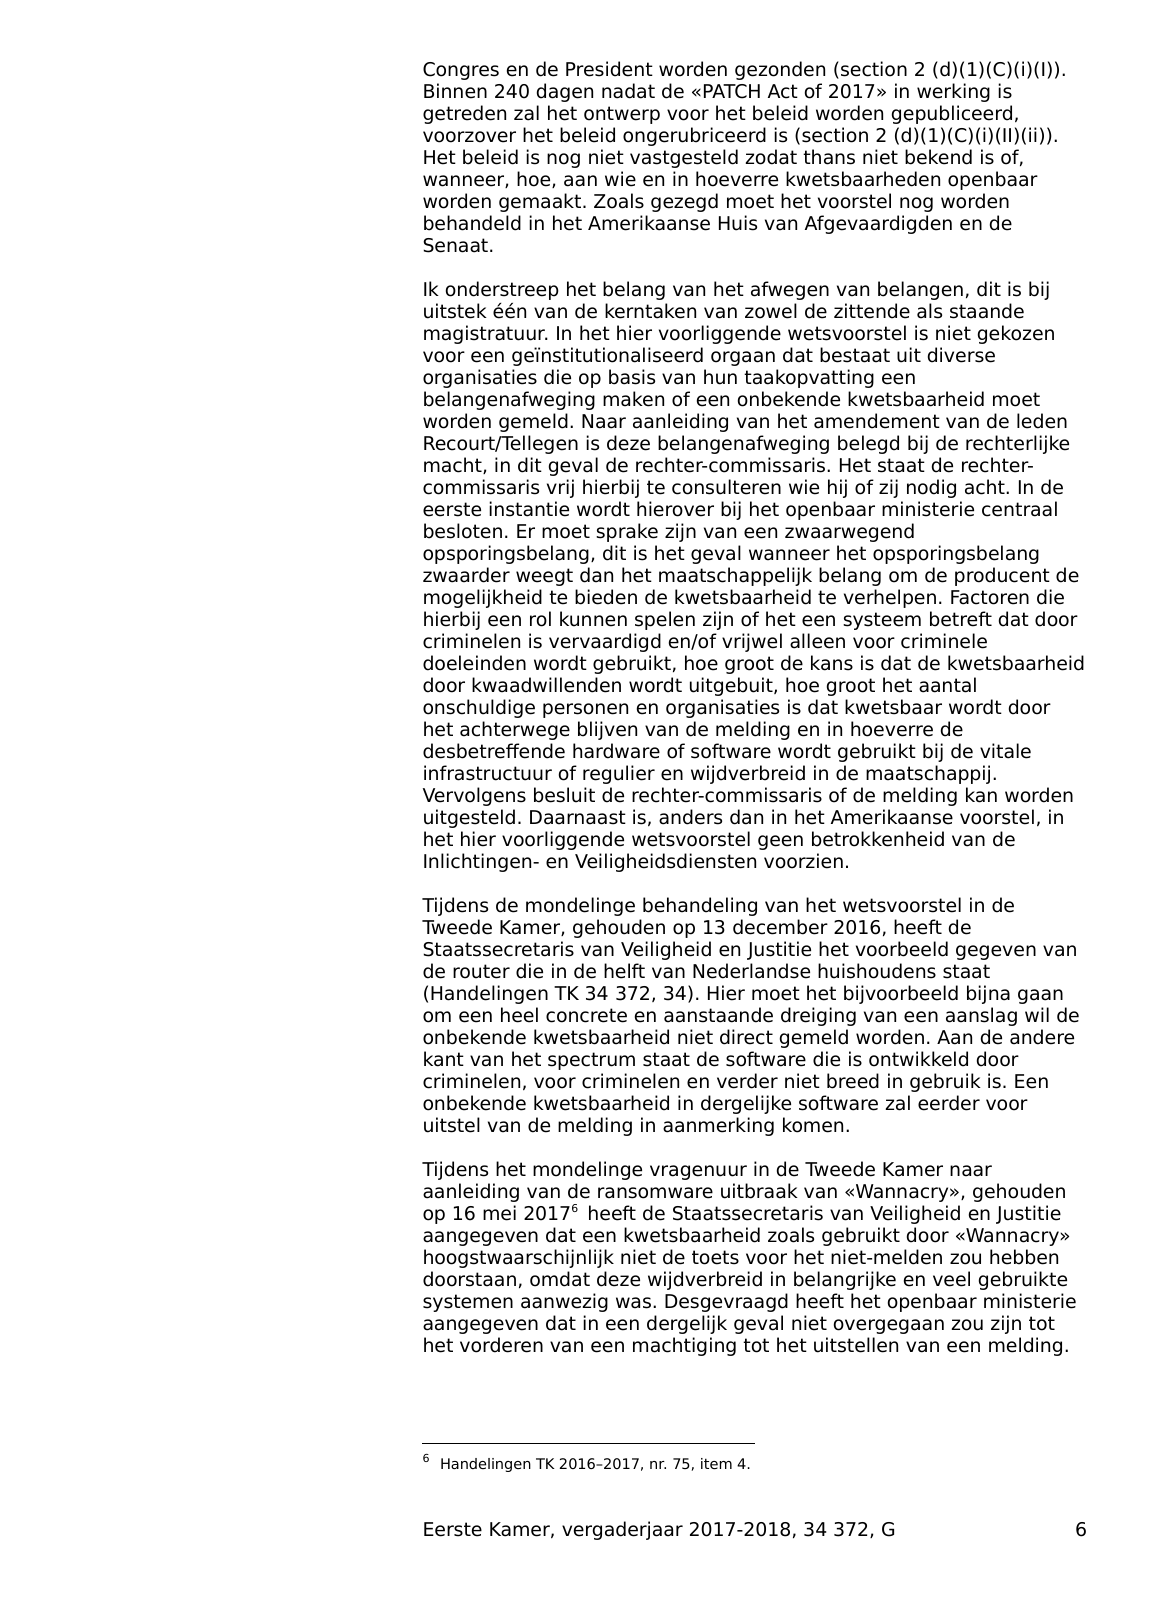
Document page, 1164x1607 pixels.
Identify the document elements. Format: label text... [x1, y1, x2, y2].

text Handelingen TK 2016–2017, nr. 75, item 4. [422, 1452, 1087, 1474]
text Tijdens de mondelinge behandeling van het wetsvoorstel in de Tweede Kamer, gehouden op 13 december 2016, heeft de Staatssecretaris van Veiligheid en Justitie het voorbeeld gegeven van de router die in de helft van Nederlandse huishoudens staat (Handelingen TK 34 372, 34). Hier moet het bijvoorbeeld bijna gaan om een heel concrete en aanstaande dreiging van een aanslag wil de onbekende kwetsbaarheid niet direct gemeld worden. Aan de andere kant van het spectrum staat de software die is ontwikkeld door criminelen, voor criminelen en verder niet breed in gebruik is. Een onbekende kwetsbaarheid in dergelijke software zal eerder voor uitstel van de melding in aanmerking komen. [422, 895, 1087, 1136]
text Congres en de President worden gezonden (section 2 (d)(1)(C)(i)(I)). Binnen 240 dagen nadat de «PATCH Act of 2017» in werking is getreden zal het ontwerp voor het beleid worden gepubliceerd, voorzover het beleid ongerubriceerd is (section 2 (d)(1)(C)(i)(II)(ii)). Het beleid is nog niet vastgesteld zodat thans niet bekend is of, wanneer, hoe, aan wie en in hoeverre kwetsbaarheden openbaar worden gemaakt. Zoals gezegd moet het voorstel nog worden behandeld in het Amerikaanse Huis van Afgevaardigden en de Senaat. [422, 59, 1087, 257]
text Tijdens het mondelinge vragenuur in de Tweede Kamer naar aanleiding van de ransomware uitbraak van «Wannacry», gehouden op 16 mei 2017 heeft de Staatssecretaris van Veiligheid en Justitie aangegeven dat een kwetsbaarheid zoals gebruikt door «Wannacry» hoogstwaarschijnlijk niet de toets voor het niet-melden zou hebben doorstaan, omdat deze wijdverbreid in belangrijke en veel gebruikte systemen aanwezig was. Desgevraagd heeft het openbaar ministerie aangegeven dat in een dergelijk geval niet overgegaan zou zijn tot het vorderen van een machtiging tot het uitstellen van een melding. [422, 1159, 1087, 1356]
text Ik onderstreep het belang van het afwegen van belangen, dit is bij uitstek één van de kerntaken van zowel de zittende als staande magistratuur. In het hier voorliggende wetsvoorstel is niet gekozen voor een geïnstitutionaliseerd orgaan dat bestaat uit diverse organisaties die op basis van hun taakopvatting een belangenafweging maken of een onbekende kwetsbaarheid moet worden gemeld. Naar aanleiding van het amendement van de leden Recourt/Tellegen is deze belangenafweging belegd bij de rechterlijke macht, in dit geval de rechter-commissaris. Het staat de rechter-commissaris vrij hierbij te consulteren wie hij of zij nodig acht. In de eerste instantie wordt hierover bij het openbaar ministerie centraal besloten. Er moet sprake zijn van een zwaarwegend opsporingsbelang, dit is het geval wanneer het opsporingsbelang zwaarder weegt dan het maatschappelijk belang om de producent de mogelijkheid te bieden de kwetsbaarheid te verhelpen. Factoren die hierbij een rol kunnen spelen zijn of het een systeem betreft dat door criminelen is vervaardigd en/of vrijwel alleen voor criminele doeleinden wordt gebruikt, hoe groot de kans is dat de kwetsbaarheid door kwaadwillenden wordt uitgebuit, hoe groot het aantal onschuldige personen en organisaties is dat kwetsbaar wordt door het achterwege blijven van de melding en in hoeverre de desbetreffende hardware of software wordt gebruikt bij de vitale infrastructuur of regulier en wijdverbreid in de maatschappij. Vervolgens besluit de rechter-commissaris of de melding kan worden uitgesteld. Daarnaast is, anders dan in het Amerikaanse voorstel, in het hier voorliggende wetsvoorstel geen betrokkenheid van de Inlichtingen- en Veiligheidsdiensten voorzien. [422, 279, 1087, 872]
